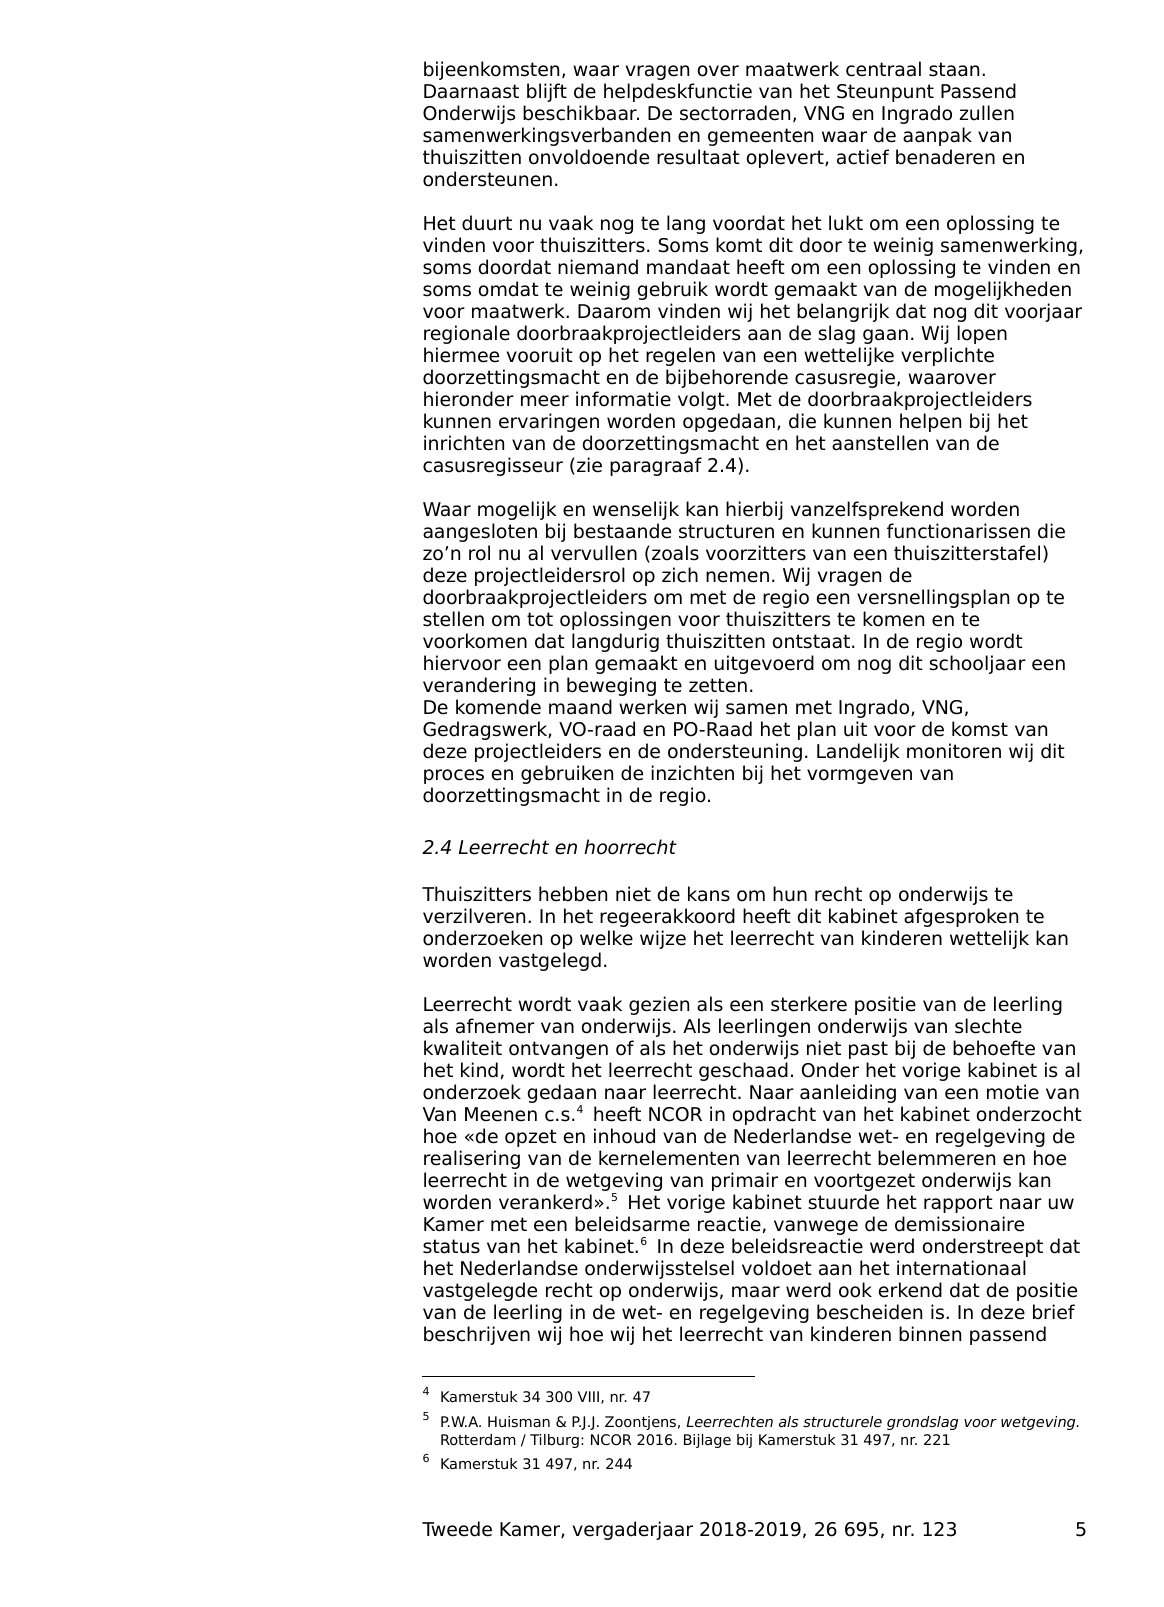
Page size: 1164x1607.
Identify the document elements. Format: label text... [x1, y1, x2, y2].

text De komende maand werken wij samen met Ingrado, VNG, Gedragswerk, VO-raad en PO-Raad het plan uit voor de komst van deze projectleiders en de ondersteuning. Landelijk monitoren wij dit proces en gebruiken de inzichten bij het vormgeven van doorzettingsmacht in de regio. [422, 697, 1087, 807]
text Kamerstuk 31 497, nr. 244 [422, 1452, 1087, 1474]
text P.W.A. Huisman & P.J.J. Zoontjens, Leerrechten als structurele grondslag voor wetgeving. Rotterdam / Tilburg: NCOR 2016. Bijlage bij Kamerstuk 31 497, nr. 221 [422, 1410, 1087, 1449]
text Het duurt nu vaak nog te lang voordat het lukt om een oplossing te vinden voor thuiszitters. Soms komt dit door te weinig samenwerking, soms doordat niemand mandaat heeft om een oplossing te vinden en soms omdat te weinig gebruik wordt gemaakt van de mogelijkheden voor maatwerk. Daarom vinden wij het belangrijk dat nog dit voorjaar regionale doorbraakprojectleiders aan de slag gaan. Wij lopen hiermee vooruit op het regelen van een wettelijke verplichte doorzettingsmacht en de bijbehorende casusregie, waarover hieronder meer informatie volgt. Met de doorbraakprojectleiders kunnen ervaringen worden opgedaan, die kunnen helpen bij het inrichten van de doorzettingsmacht en het aanstellen van de casusregisseur (zie paragraaf 2.4). [422, 213, 1087, 477]
text Thuiszitters hebben niet de kans om hun recht op onderwijs te verzilveren. In het regeerakkoord heeft dit kabinet afgesproken te onderzoeken op welke wijze het leerrecht van kinderen wettelijk kan worden vastgelegd. [422, 884, 1087, 972]
text bijeenkomsten, waar vragen over maatwerk centraal staan. Daarnaast blijft de helpdeskfunctie van het Steunpunt Passend Onderwijs beschikbaar. De sectorraden, VNG en Ingrado zullen samenwerkingsverbanden en gemeenten waar de aanpak van thuiszitten onvoldoende resultaat oplevert, actief benaderen en ondersteunen. [422, 59, 1087, 191]
text Waar mogelijk en wenselijk kan hierbij vanzelfsprekend worden aangesloten bij bestaande structuren en kunnen functionarissen die zo’n rol nu al vervullen (zoals voorzitters van een thuiszitterstafel) deze projectleidersrol op zich nemen. Wij vragen de doorbraakprojectleiders om met de regio een versnellingsplan op te stellen om tot oplossingen voor thuiszitters te komen en te voorkomen dat langdurig thuiszitten ontstaat. In de regio wordt hiervoor een plan gemaakt en uitgevoerd om nog dit schooljaar een verandering in beweging te zetten. [422, 499, 1087, 697]
text Leerrecht wordt vaak gezien als een sterkere positie van de leerling als afnemer van onderwijs. Als leerlingen onderwijs van slechte kwaliteit ontvangen of als het onderwijs niet past bij de behoefte van het kind, wordt het leerrecht geschaad. Onder het vorige kabinet is al onderzoek gedaan naar leerrecht. Naar aanleiding van een motie van Van Meenen c.s. heeft NCOR in opdracht van het kabinet onderzocht hoe «de opzet en inhoud van de Nederlandse wet- en regelgeving de realisering van de kernelementen van leerrecht belemmeren en hoe leerrecht in de wetgeving van primair en voortgezet onderwijs kan worden verankerd». Het vorige kabinet stuurde het rapport naar uw Kamer met een beleidsarme reactie, vanwege de demissionaire status van het kabinet. In deze beleidsreactie werd onderstreept dat het Nederlandse onderwijsstelsel voldoet aan het internationaal vastgelegde recht op onderwijs, maar werd ook erkend dat de positie van de leerling in de wet- en regelgeving bescheiden is. In deze brief beschrijven wij hoe wij het leerrecht van kinderen binnen passend [422, 994, 1087, 1346]
text Kamerstuk 34 300 VIII, nr. 47 [422, 1385, 1087, 1407]
subtitle 2.4 Leerrecht en hoorrecht [422, 837, 1087, 859]
